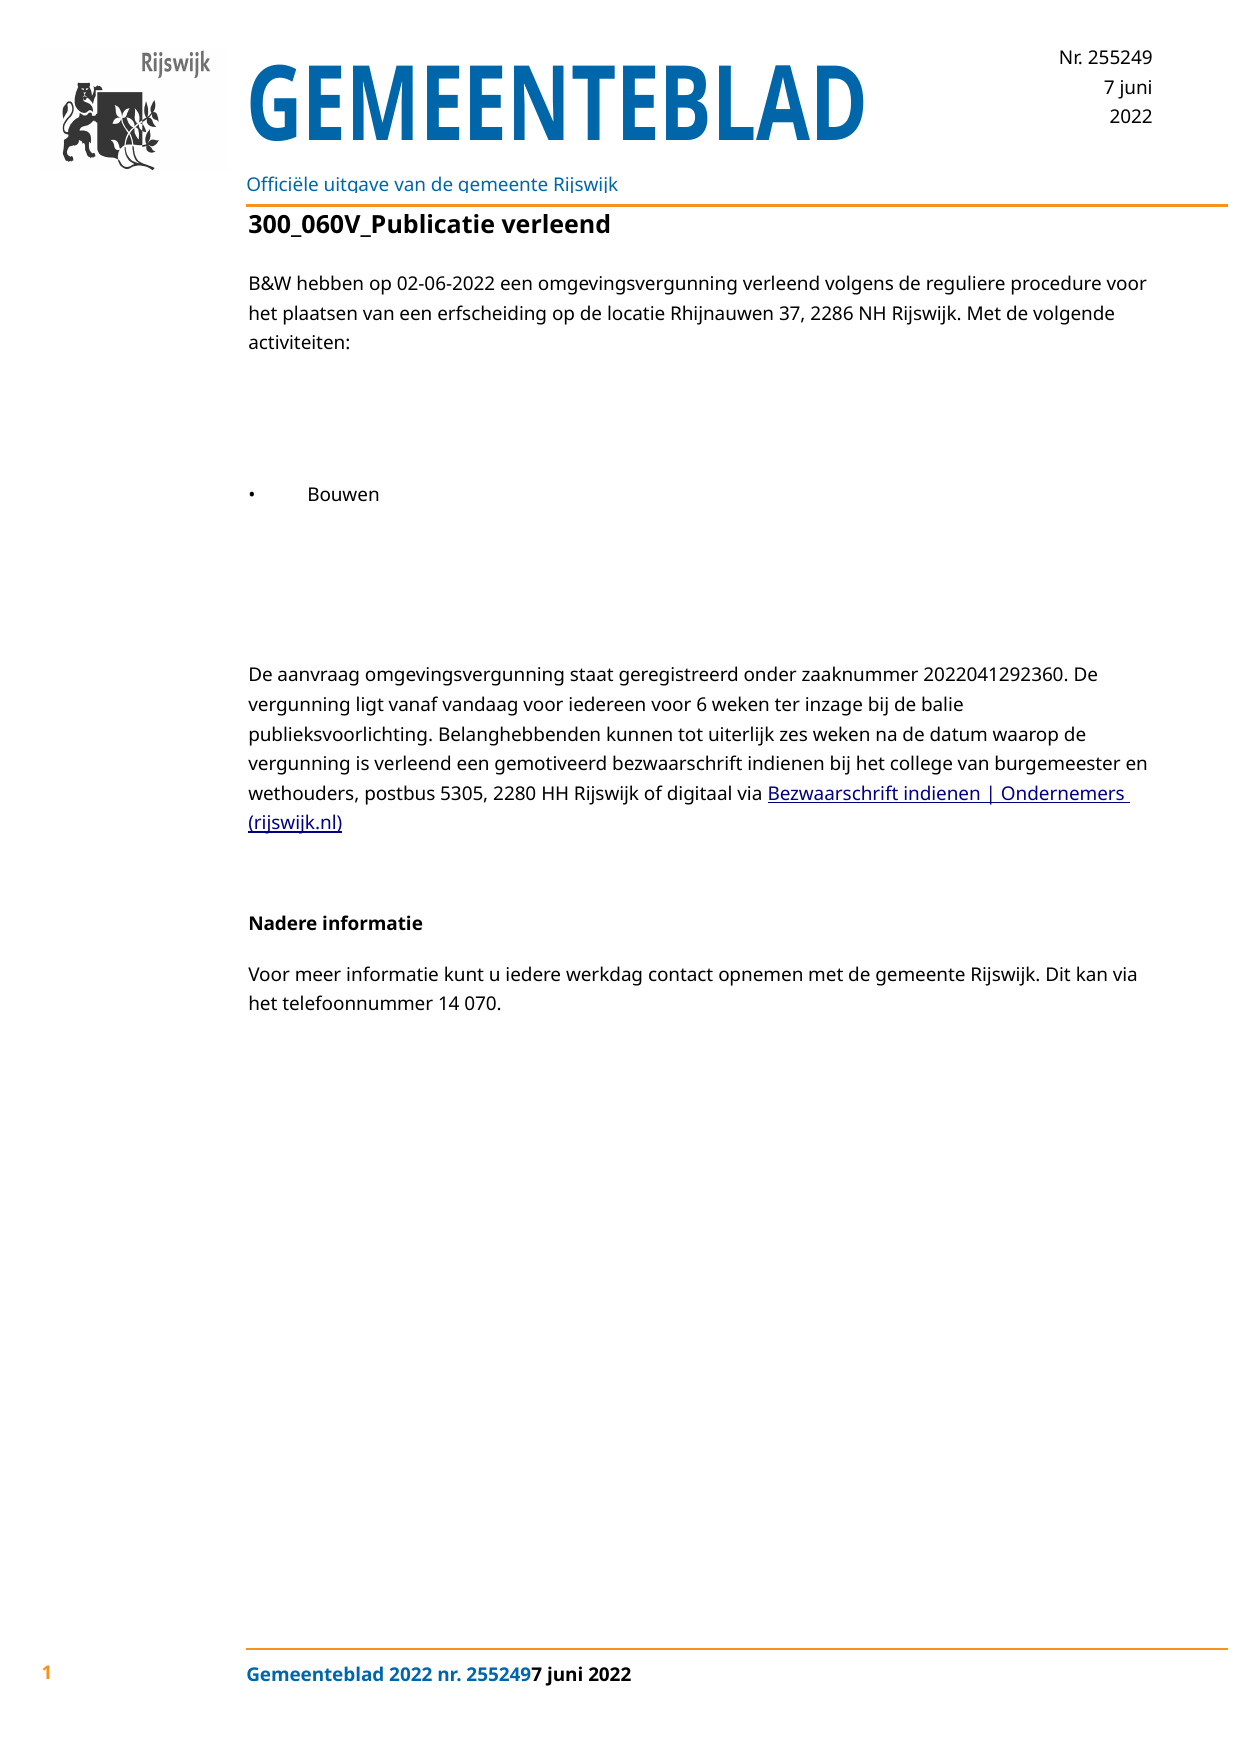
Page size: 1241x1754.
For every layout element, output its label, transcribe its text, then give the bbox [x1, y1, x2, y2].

text 300_060V_Publicatie verleend [248, 207, 1152, 241]
picture [41, 47, 231, 172]
text Nadere informatie [248, 910, 1152, 936]
text De aanvraag omgevingsvergunning staat geregistreerd onder zaaknummer 2022041292360. De vergunning ligt vanaf vandaag voor iedereen voor 6 weken ter inzage bij de balie publieksvoorlichting. Belanghebbenden kunnen tot uiterlijk zes weken na de datum waarop de vergunning is verleend een gemotiveerd bezwaarschrift indienen bij het college van burgemeester en wethouders, postbus 5305, 2280 HH Rijswijk of digitaal via Bezwaarschrift indienen | Ondernemers (rijswijk.nl) [248, 662, 1152, 835]
list Bouwen [248, 481, 1152, 506]
text Voor meer informatie kunt u iedere werkdag contact opnemen met de gemeente Rijswijk. Dit kan via het telefoonnummer 14 070. [248, 961, 1152, 1016]
text B&W hebben op 02-06-2022 een omgevingsvergunning verleend volgens de reguliere procedure voor het plaatsen van een erfscheiding op de locatie Rhijnauwen 37, 2286 NH Rijswijk. Met de volgende activiteiten: [248, 270, 1152, 355]
